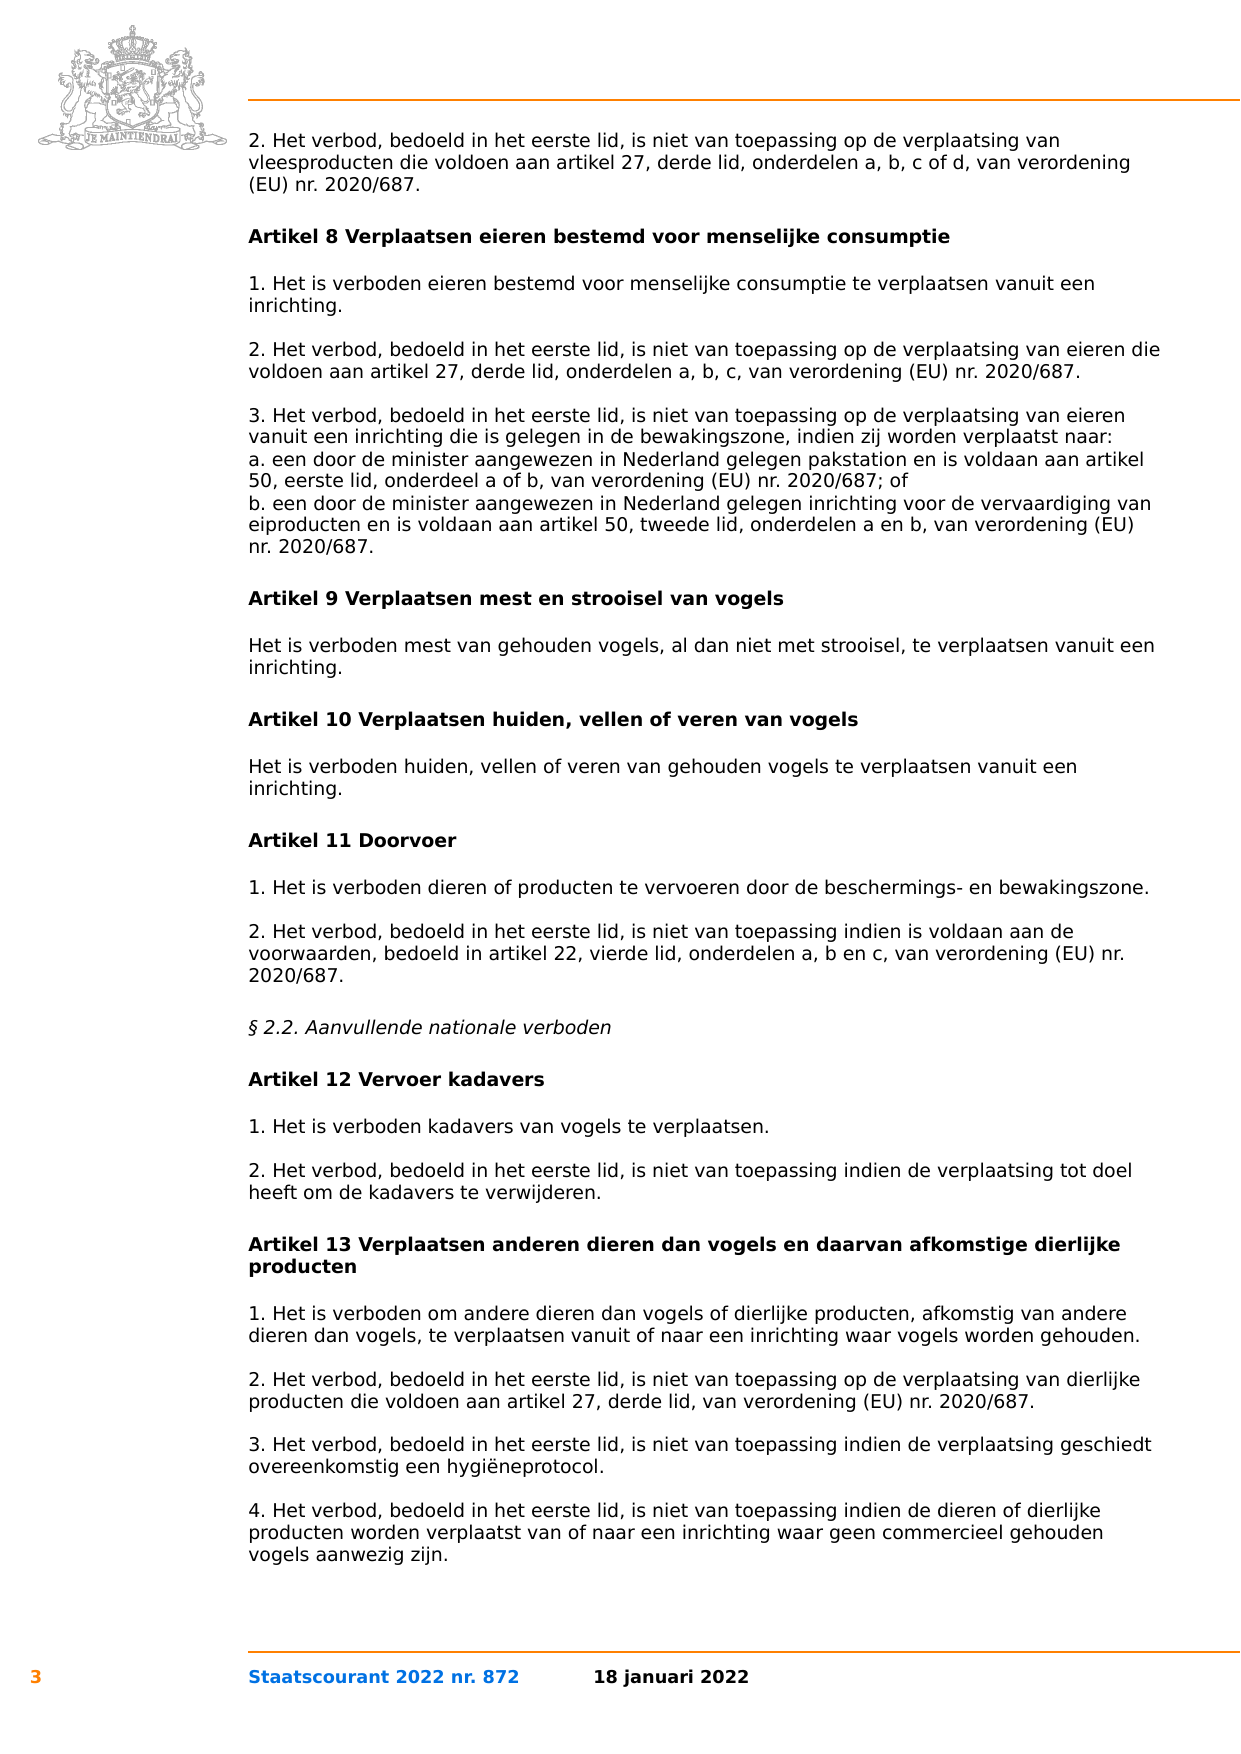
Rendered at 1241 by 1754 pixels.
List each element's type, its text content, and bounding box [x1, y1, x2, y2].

text b. een door de minister aangewezen in Nederland gelegen inrichting voor de vervaardiging van eiproducten en is voldaan aan artikel 50, tweede lid, onderdelen a en b, van verordening (EU) nr. 2020/687. [248, 492, 1163, 558]
text 3. Het verbod, bedoeld in het eerste lid, is niet van toepassing indien de verplaatsing geschiedt overeenkomstig een hygiëneprotocol. [248, 1434, 1163, 1478]
subtitle Artikel 13 Verplaatsen anderen dieren dan vogels en daarvan afkomstige dierlijke producten [248, 1234, 1163, 1278]
text 1. Het is verboden dieren of producten te vervoeren door de beschermings- en bewakingszone. [248, 877, 1163, 899]
text 2. Het verbod, bedoeld in het eerste lid, is niet van toepassing op de verplaatsing van dierlijke producten die voldoen aan artikel 27, derde lid, van verordening (EU) nr. 2020/687. [248, 1368, 1163, 1412]
subtitle Artikel 11 Doorvoer [248, 830, 1163, 852]
subtitle Artikel 10 Verplaatsen huiden, vellen of veren van vogels [248, 709, 1163, 731]
text 2. Het verbod, bedoeld in het eerste lid, is niet van toepassing op de verplaatsing van eieren die voldoen aan artikel 27, derde lid, onderdelen a, b, c, van verordening (EU) nr. 2020/687. [248, 339, 1163, 383]
text 3. Het verbod, bedoeld in het eerste lid, is niet van toepassing op de verplaatsing van eieren vanuit een inrichting die is gelegen in de bewakingszone, indien zij worden verplaatst naar: [248, 404, 1163, 448]
text 1. Het is verboden kadavers van vogels te verplaatsen. [248, 1116, 1163, 1138]
text 4. Het verbod, bedoeld in het eerste lid, is niet van toepassing indien de dieren of dierlijke producten worden verplaatst van of naar een inrichting waar geen commercieel gehouden vogels aanwezig zijn. [248, 1500, 1163, 1566]
text Het is verboden mest van gehouden vogels, al dan niet met strooisel, te verplaatsen vanuit een inrichting. [248, 635, 1163, 679]
subtitle Artikel 12 Vervoer kadavers [248, 1069, 1163, 1091]
text Het is verboden huiden, vellen of veren van gehouden vogels te verplaatsen vanuit een inrichting. [248, 756, 1163, 800]
text 2. Het verbod, bedoeld in het eerste lid, is niet van toepassing indien is voldaan aan de voorwaarden, bedoeld in artikel 22, vierde lid, onderdelen a, b en c, van verordening (EU) nr. 2020/687. [248, 921, 1163, 987]
subtitle § 2.2. Aanvullende nationale verboden [248, 1017, 1163, 1039]
text 2. Het verbod, bedoeld in het eerste lid, is niet van toepassing op de verplaatsing van vleesproducten die voldoen aan artikel 27, derde lid, onderdelen a, b, c of d, van verordening (EU) nr. 2020/687. [248, 130, 1163, 196]
subtitle Artikel 8 Verplaatsen eieren bestemd voor menselijke consumptie [248, 226, 1163, 248]
text 1. Het is verboden om andere dieren dan vogels of dierlijke producten, afkomstig van andere dieren dan vogels, te verplaatsen vanuit of naar een inrichting waar vogels worden gehouden. [248, 1303, 1163, 1347]
text 1. Het is verboden eieren bestemd voor menselijke consumptie te verplaatsen vanuit een inrichting. [248, 273, 1163, 317]
picture [38, 25, 227, 150]
subtitle Artikel 9 Verplaatsen mest en strooisel van vogels [248, 588, 1163, 610]
text a. een door de minister aangewezen in Nederland gelegen pakstation en is voldaan aan artikel 50, eerste lid, onderdeel a of b, van verordening (EU) nr. 2020/687; of [248, 448, 1163, 492]
text 2. Het verbod, bedoeld in het eerste lid, is niet van toepassing indien de verplaatsing tot doel heeft om de kadavers te verwijderen. [248, 1160, 1163, 1204]
